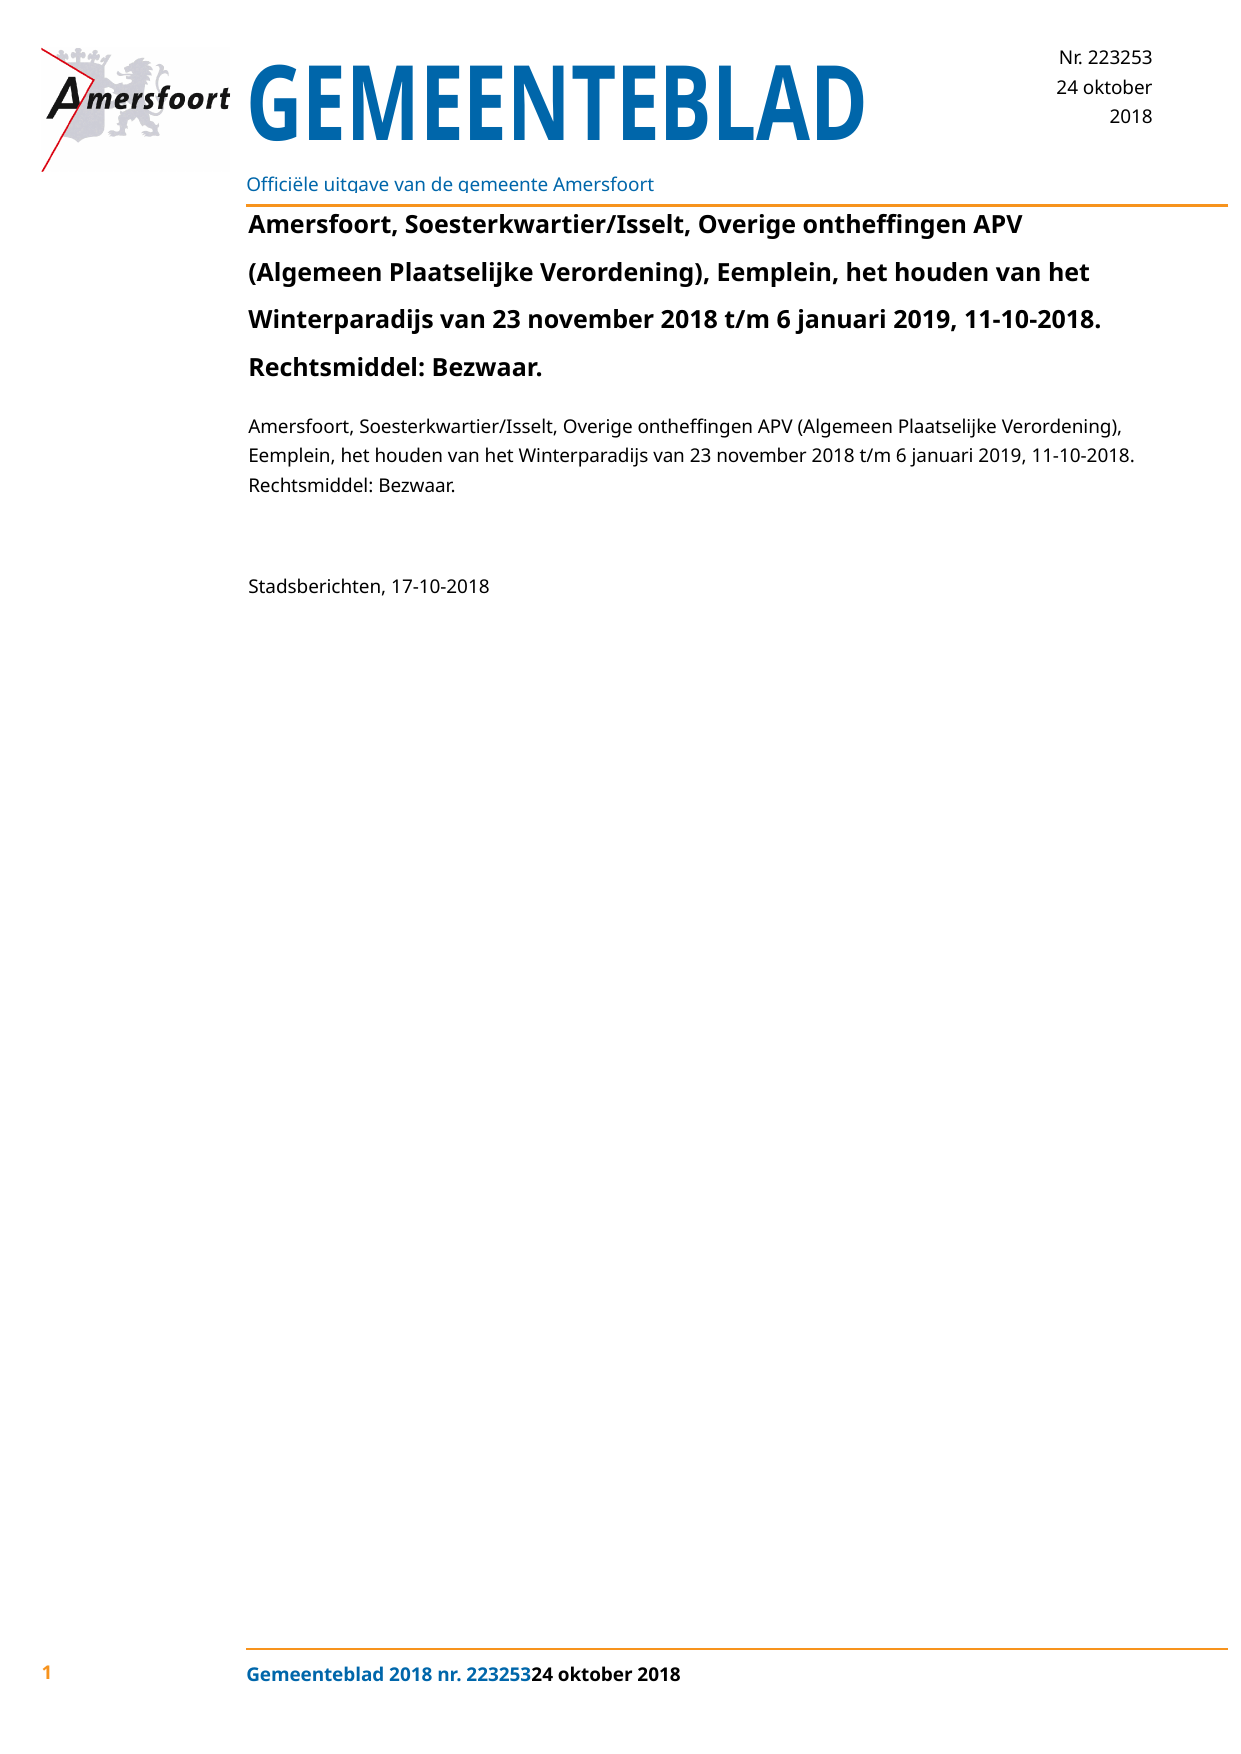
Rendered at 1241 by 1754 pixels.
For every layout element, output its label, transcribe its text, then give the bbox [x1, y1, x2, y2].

text Amersfoort, Soesterkwartier/Isselt, Overige ontheffingen APV (Algemeen Plaatselijke Verordening), Eemplein, het houden van het Winterparadijs van 23 november 2018 t/m 6 januari 2019, 11-10-2018. Rechtsmiddel: Bezwaar. [248, 413, 1152, 498]
text Stadsberichten, 17-10-2018 [248, 573, 1152, 599]
text Amersfoort, Soesterkwartier/Isselt, Overige ontheffingen APV (Algemeen Plaatselijke Verordening), Eemplein, het houden van het Winterparadijs van 23 november 2018 t/m 6 januari 2019, 11-10-2018. Rechtsmiddel: Bezwaar. [248, 207, 1152, 384]
picture [41, 47, 231, 172]
